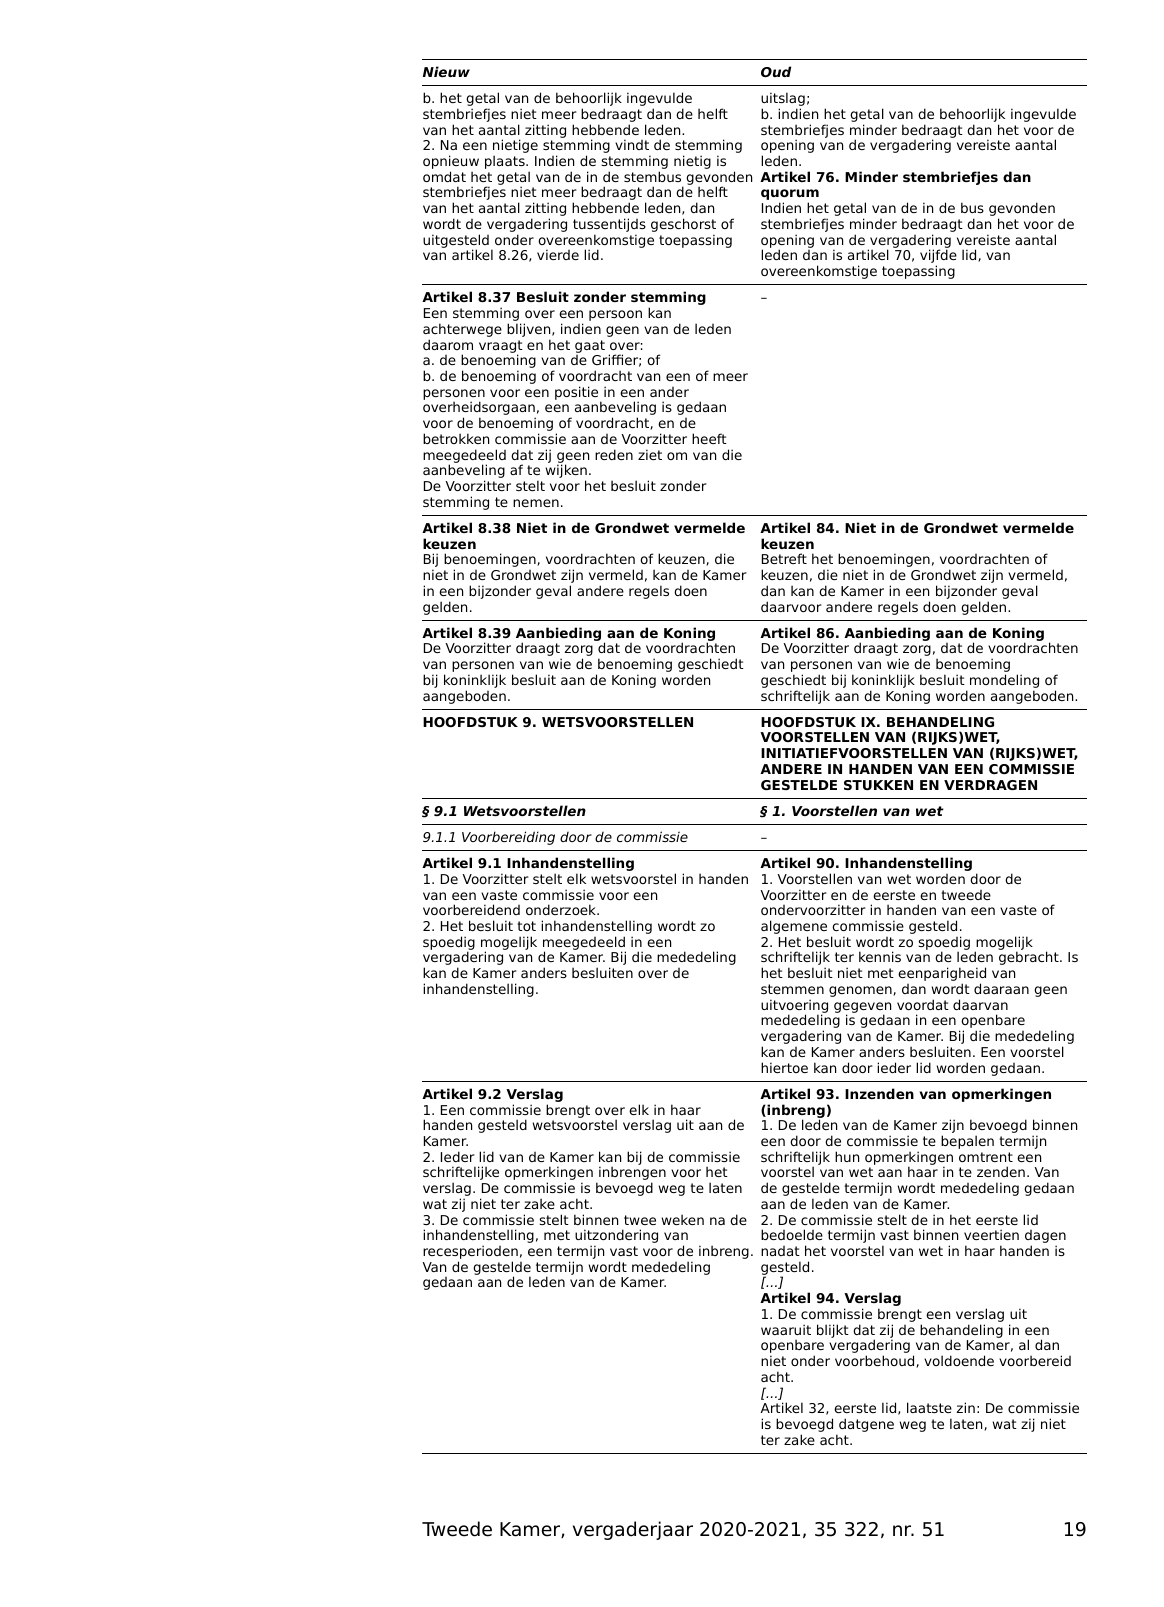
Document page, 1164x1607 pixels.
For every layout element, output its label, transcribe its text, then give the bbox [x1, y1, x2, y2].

table_cell HOOFDSTUK IX. BEHANDELING VOORSTELLEN VAN (RIJKS)WET, INITIATIEFVOORSTELLEN VAN (RIJKS)WET, ANDERE IN HANDEN VAN EEN COMMISSIE GESTELDE STUKKEN EN VERDRAGEN [754, 710, 1087, 798]
table_cell Artikel 8.37 Besluit zonder stemming Een stemming over een persoon kan achterwege blijven, indien geen van de leden daarom vraagt en het gaat over: a. de benoeming van de Griffier; of b. de benoeming of voordracht van een of meer personen voor een positie in een ander overheidsorgaan, een aanbeveling is gedaan voor de benoeming of voordracht, en de betrokken commissie aan de Voorzitter heeft meegedeeld dat zij geen reden ziet om van die aanbeveling af te wijken. De Voorzitter stelt voor het besluit zonder stemming te nemen. [422, 285, 754, 515]
table_cell 9.1.1 Voorbereiding door de commissie [422, 825, 754, 850]
table_cell § 9.1 Wetsvoorstellen [422, 799, 754, 824]
table_cell Artikel 9.2 Verslag 1. Een commissie brengt over elk in haar handen gesteld wetsvoorstel verslag uit aan de Kamer. 2. Ieder lid van de Kamer kan bij de commissie schriftelijke opmerkingen inbrengen voor het verslag. De commissie is bevoegd weg te laten wat zij niet ter zake acht. 3. De commissie stelt binnen twee weken na de inhandenstelling, met uitzondering van recesperioden, een termijn vast voor de inbreng. Van de gestelde termijn wordt mededeling gedaan aan de leden van de Kamer. [422, 1082, 754, 1453]
table_header Nieuw [422, 60, 754, 85]
table_cell – [754, 285, 1087, 515]
table_cell Artikel 9.1 Inhandenstelling 1. De Voorzitter stelt elk wetsvoorstel in handen van een vaste commissie voor een voorbereidend onderzoek. 2. Het besluit tot inhandenstelling wordt zo spoedig mogelijk meegedeeld in een vergadering van de Kamer. Bij die mededeling kan de Kamer anders besluiten over de inhandenstelling. [422, 851, 754, 1081]
table_header Oud [754, 60, 1087, 85]
table_cell b. het getal van de behoorlijk ingevulde stembriefjes niet meer bedraagt dan de helft van het aantal zitting hebbende leden. 2. Na een nietige stemming vindt de stemming opnieuw plaats. Indien de stemming nietig is omdat het getal van de in de stembus gevonden stembriefjes niet meer bedraagt dan de helft van het aantal zitting hebbende leden, dan wordt de vergadering tussentijds geschorst of uitgesteld onder overeenkomstige toepassing van artikel 8.26, vierde lid. [422, 86, 754, 284]
table_cell Artikel 8.39 Aanbieding aan de Koning De Voorzitter draagt zorg dat de voordrachten van personen van wie de benoeming geschiedt bij koninklijk besluit aan de Koning worden aangeboden. [422, 621, 754, 709]
table_cell Artikel 93. Inzenden van opmerkingen (inbreng) 1. De leden van de Kamer zijn bevoegd binnen een door de commissie te bepalen termijn schriftelijk hun opmerkingen omtrent een voorstel van wet aan haar in te zenden. Van de gestelde termijn wordt mededeling gedaan aan de leden van de Kamer. 2. De commissie stelt de in het eerste lid bedoelde termijn vast binnen veertien dagen nadat het voorstel van wet in haar handen is gesteld. [...] Artikel 94. Verslag 1. De commissie brengt een verslag uit waaruit blijkt dat zij de behandeling in een openbare vergadering van de Kamer, al dan niet onder voorbehoud, voldoende voorbereid acht. [...] Artikel 32, eerste lid, laatste zin: De commissie is bevoegd datgene weg te laten, wat zij niet ter zake acht. [754, 1082, 1087, 1453]
table_cell Artikel 90. Inhandenstelling 1. Voorstellen van wet worden door de Voorzitter en de eerste en tweede ondervoorzitter in handen van een vaste of algemene commissie gesteld. 2. Het besluit wordt zo spoedig mogelijk schriftelijk ter kennis van de leden gebracht. Is het besluit niet met eenparigheid van stemmen genomen, dan wordt daaraan geen uitvoering gegeven voordat daarvan mededeling is gedaan in een openbare vergadering van de Kamer. Bij die mededeling kan de Kamer anders besluiten. Een voorstel hiertoe kan door ieder lid worden gedaan. [754, 851, 1087, 1081]
table_cell uitslag; b. indien het getal van de behoorlijk ingevulde stembriefjes minder bedraagt dan het voor de opening van de vergadering vereiste aantal leden. Artikel 76. Minder stembriefjes dan quorum Indien het getal van de in de bus gevonden stembriefjes minder bedraagt dan het voor de opening van de vergadering vereiste aantal leden dan is artikel 70, vijfde lid, van overeenkomstige toepassing [754, 86, 1087, 284]
table_cell Artikel 8.38 Niet in de Grondwet vermelde keuzen Bij benoemingen, voordrachten of keuzen, die niet in de Grondwet zijn vermeld, kan de Kamer in een bijzonder geval andere regels doen gelden. [422, 516, 754, 620]
table_cell HOOFDSTUK 9. WETSVOORSTELLEN [422, 710, 754, 798]
table_cell § 1. Voorstellen van wet [754, 799, 1087, 824]
table_cell Artikel 86. Aanbieding aan de Koning De Voorzitter draagt zorg, dat de voordrachten van personen van wie de benoeming geschiedt bij koninklijk besluit mondeling of schriftelijk aan de Koning worden aangeboden. [754, 621, 1087, 709]
table_cell Artikel 84. Niet in de Grondwet vermelde keuzen Betreft het benoemingen, voordrachten of keuzen, die niet in de Grondwet zijn vermeld, dan kan de Kamer in een bijzonder geval daarvoor andere regels doen gelden. [754, 516, 1087, 620]
table_cell – [754, 825, 1087, 850]
